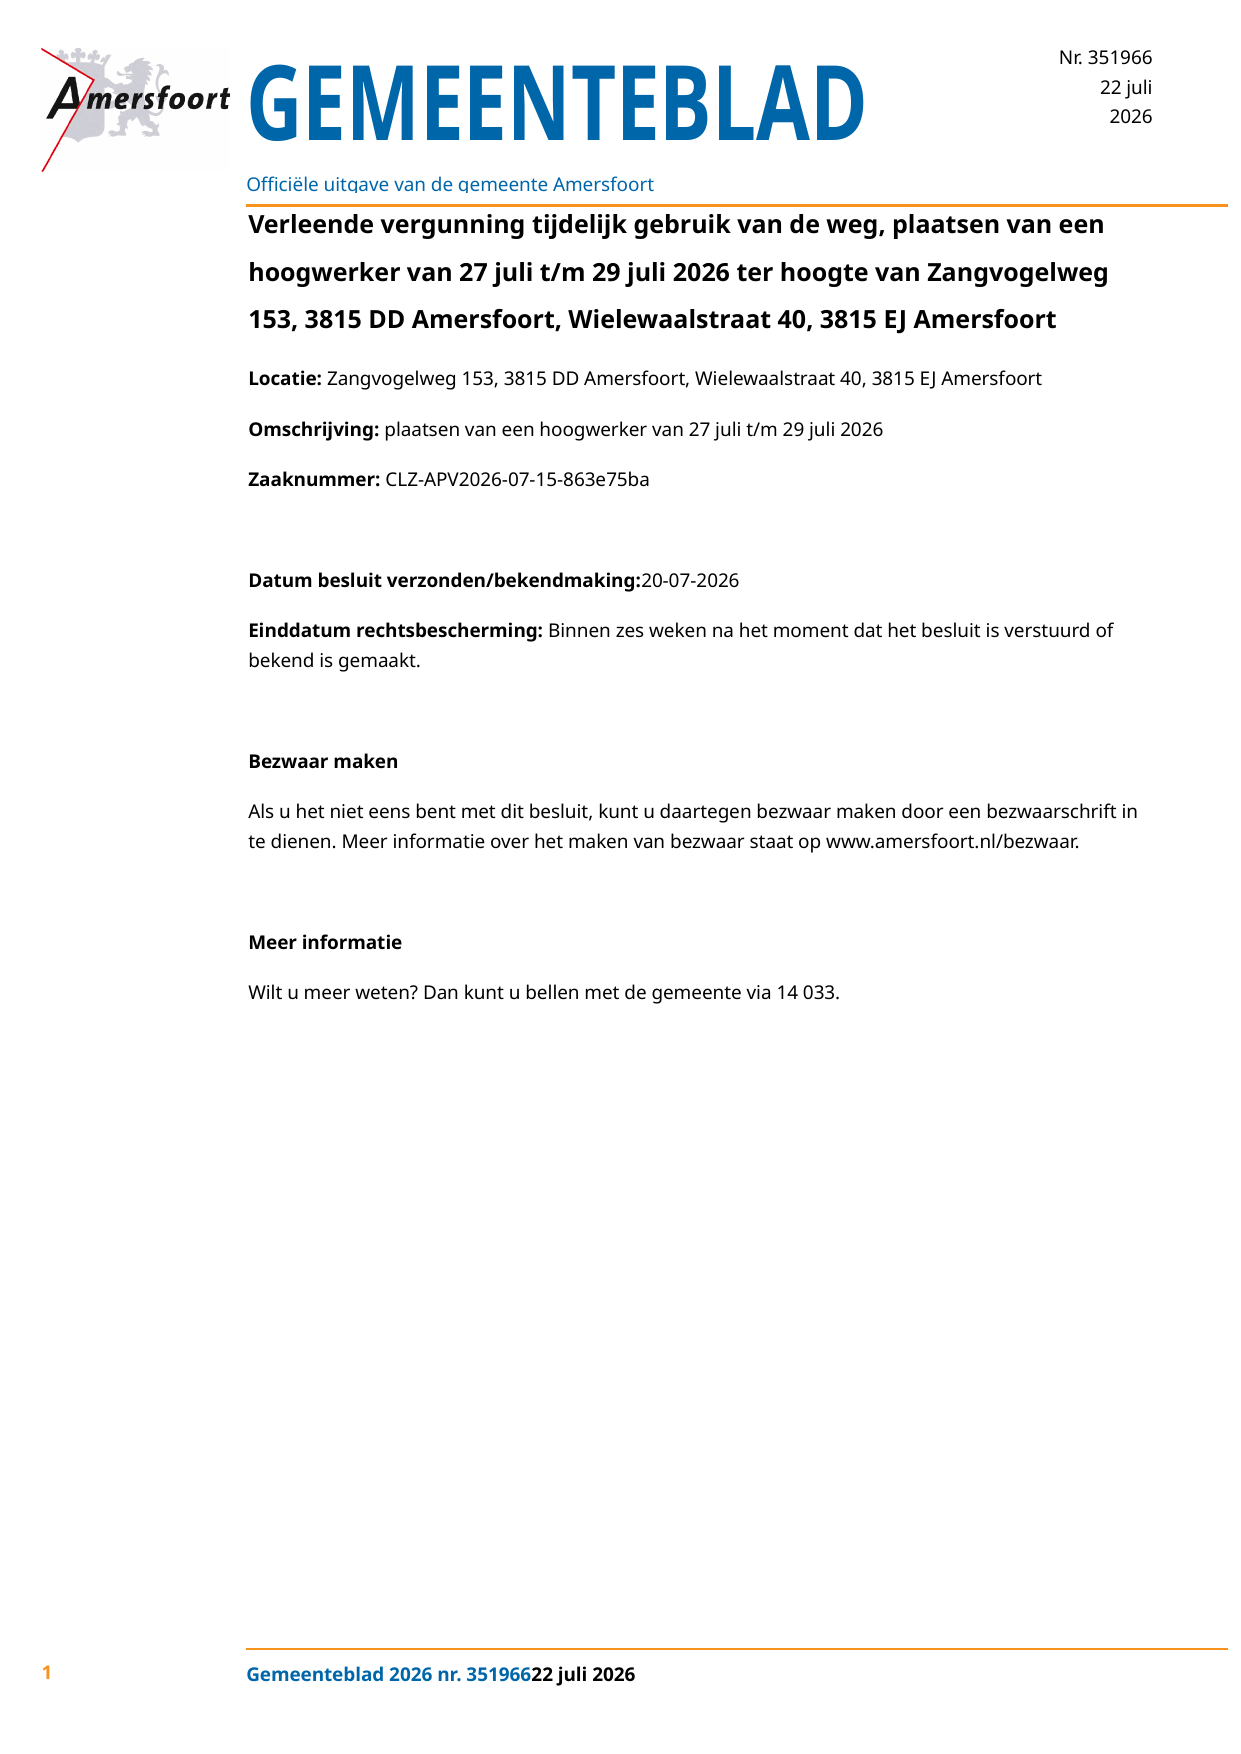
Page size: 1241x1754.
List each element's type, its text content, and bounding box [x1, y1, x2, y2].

picture [41, 47, 231, 172]
text Datum besluit verzonden/bekendmaking:20-07-2026 [248, 567, 1152, 593]
text Omschrijving: plaatsen van een hoogwerker van 27 juli t/m 29 juli 2026 [248, 416, 1152, 442]
text Wilt u meer weten? Dan kunt u bellen met de gemeente via 14 033. [248, 979, 1152, 1005]
text Locatie: Zangvogelweg 153, 3815 DD Amersfoort, Wielewaalstraat 40, 3815 EJ Amersfoort [248, 366, 1152, 391]
text Als u het niet eens bent met dit besluit, kunt u daartegen bezwaar maken door een bezwaarschrift in te dienen. Meer informatie over het maken van bezwaar staat op www.amersfoort.nl/bezwaar. [248, 798, 1152, 854]
text Zaaknummer: CLZ-APV2026-07-15-863e75ba [248, 466, 1152, 492]
text Meer informatie [248, 929, 1152, 954]
text Bezwaar maken [248, 748, 1152, 774]
text Einddatum rechtsbescherming: Binnen zes weken na het moment dat het besluit is verstuurd of bekend is gemaakt. [248, 618, 1152, 673]
text Verleende vergunning tijdelijk gebruik van de weg, plaatsen van een hoogwerker van 27 juli t/m 29 juli 2026 ter hoogte van Zangvogelweg 153, 3815 DD Amersfoort, Wielewaalstraat 40, 3815 EJ Amersfoort [248, 207, 1152, 336]
